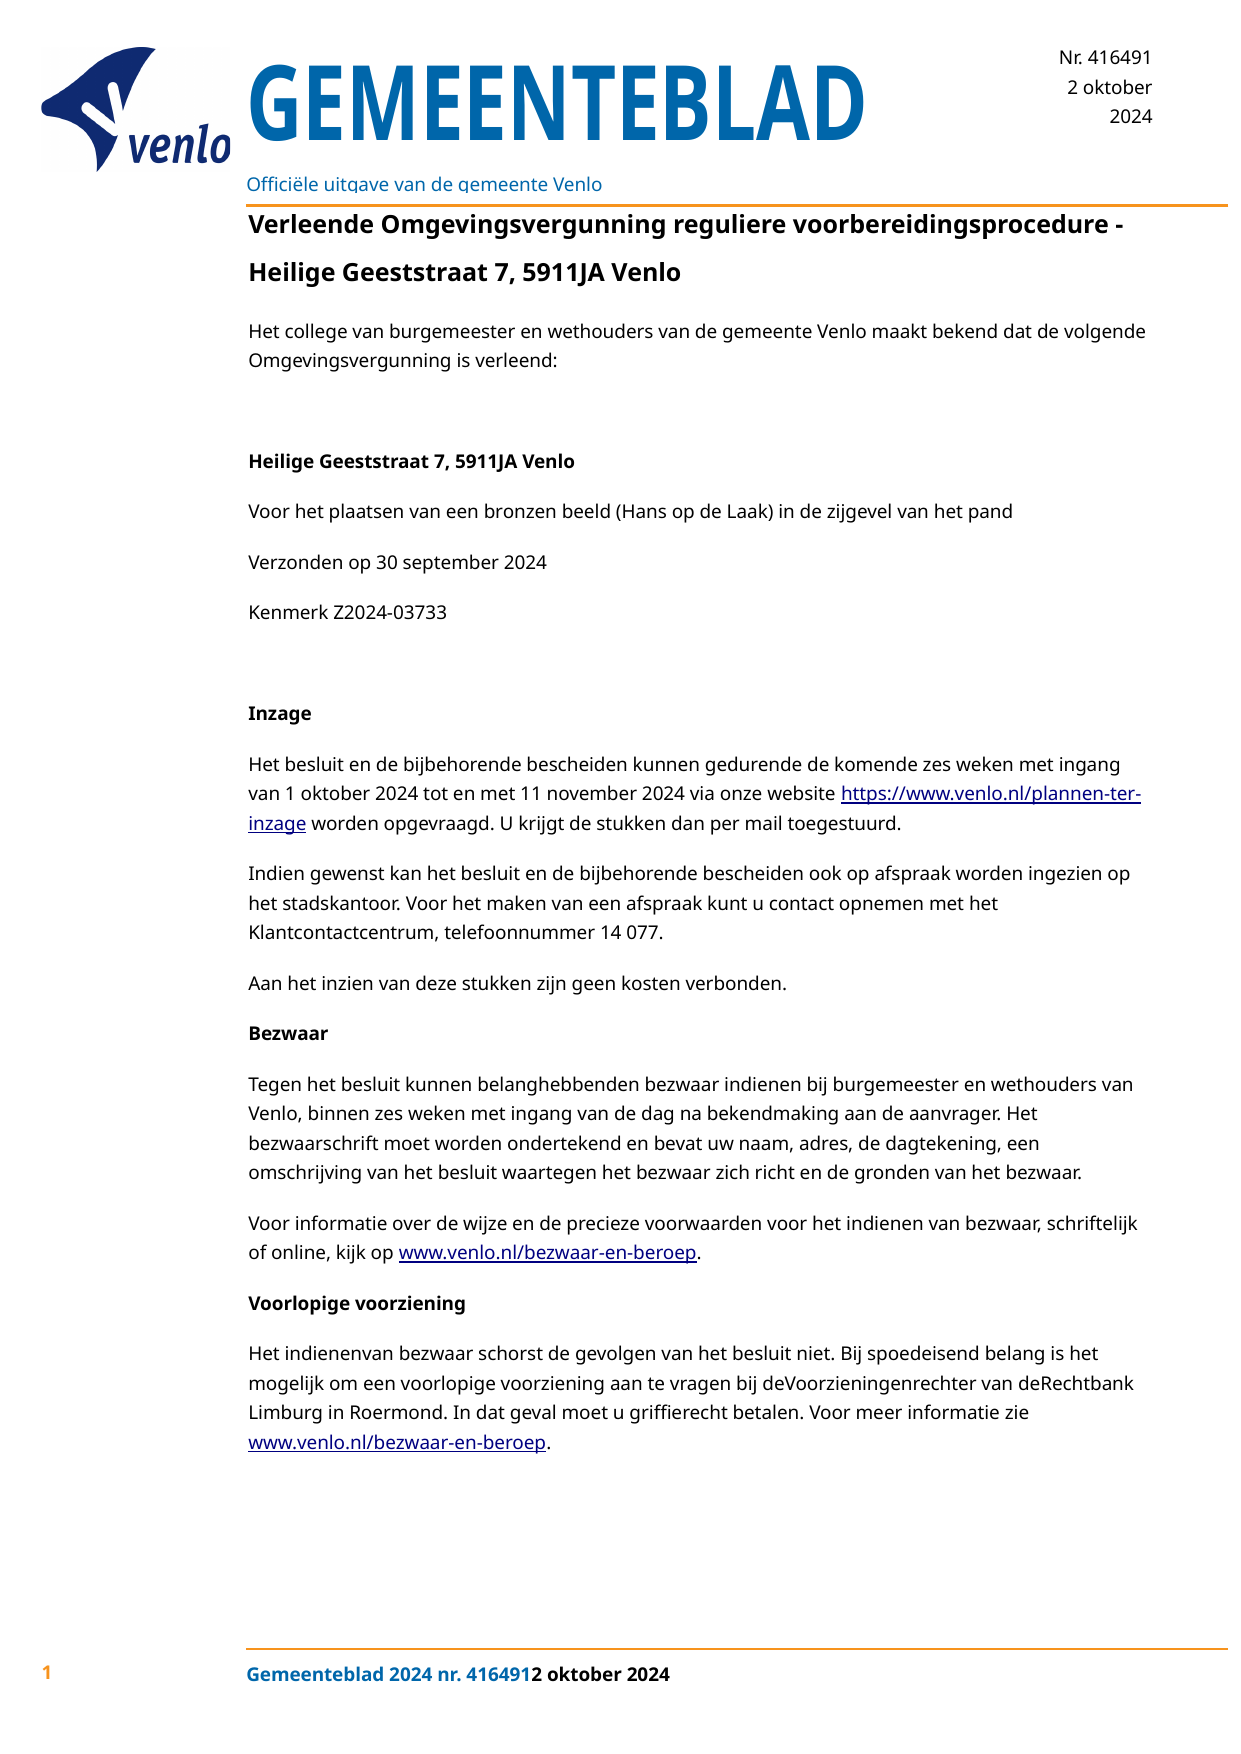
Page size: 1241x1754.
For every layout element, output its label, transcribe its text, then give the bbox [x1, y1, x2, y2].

text Het indienenvan bezwaar schorst de gevolgen van het besluit niet. Bij spoedeisend belang is het mogelijk om een voorlopige voorziening aan te vragen bij deVoorzieningenrechter van deRechtbank Limburg in Roermond. In dat geval moet u griffierecht betalen. Voor meer informatie zie www.venlo.nl/bezwaar-en-beroep. [248, 1340, 1152, 1455]
text Voorlopige voorziening [248, 1290, 1152, 1316]
text Heilige Geeststraat 7, 5911JA Venlo [248, 448, 1152, 474]
text Aan het inzien van deze stukken zijn geen kosten verbonden. [248, 970, 1152, 996]
text Het besluit en de bijbehorende bescheiden kunnen gedurende de komende zes weken met ingang van 1 oktober 2024 tot en met 11 november 2024 via onze website https://www.venlo.nl/plannen-ter-inzage worden opgevraagd. U krijgt de stukken dan per mail toegestuurd. [248, 751, 1152, 836]
text Voor het plaatsen van een bronzen beeld (Hans op de Laak) in de zijgevel van het pand [248, 499, 1152, 524]
text Indien gewenst kan het besluit en de bijbehorende bescheiden ook op afspraak worden ingezien op het stadskantoor. Voor het maken van een afspraak kunt u contact opnemen met het Klantcontactcentrum, telefoonnummer 14 077. [248, 860, 1152, 945]
text Kenmerk Z2024-03733 [248, 599, 1152, 625]
picture [41, 47, 231, 172]
text Tegen het besluit kunnen belanghebbenden bezwaar indienen bij burgemeester en wethouders van Venlo, binnen zes weken met ingang van de dag na bekendmaking aan de aanvrager. Het bezwaarschrift moet worden ondertekend en bevat uw naam, adres, de dagtekening, een omschrijving van het besluit waartegen het bezwaar zich richt en de gronden van het bezwaar. [248, 1071, 1152, 1185]
text Voor informatie over de wijze en de precieze voorwaarden voor het indienen van bezwaar, schriftelijk of online, kijk op www.venlo.nl/bezwaar-en-beroep. [248, 1210, 1152, 1265]
text Bezwaar [248, 1020, 1152, 1046]
text Het college van burgemeester en wethouders van de gemeente Venlo maakt bekend dat de volgende Omgevingsvergunning is verleend: [248, 318, 1152, 373]
text Inzage [248, 700, 1152, 726]
text Verleende Omgevingsvergunning reguliere voorbereidingsprocedure - Heilige Geeststraat 7, 5911JA Venlo [248, 207, 1152, 288]
text Verzonden op 30 september 2024 [248, 549, 1152, 575]
